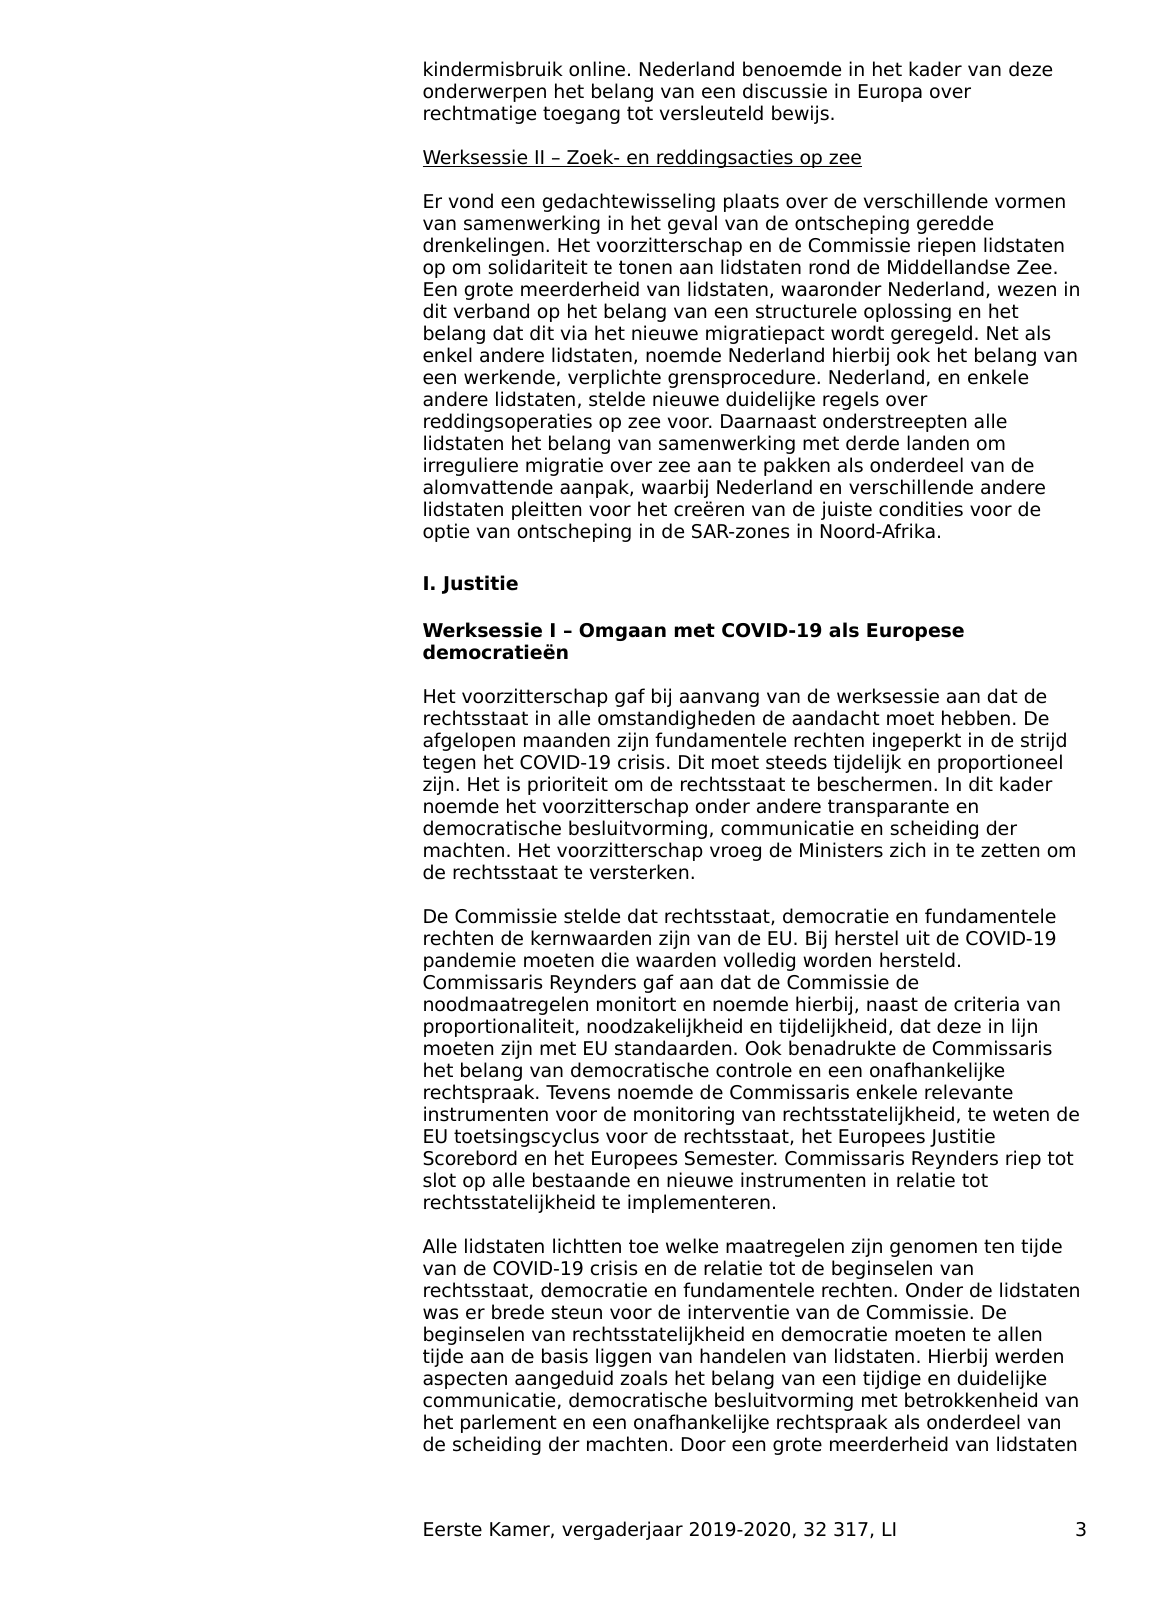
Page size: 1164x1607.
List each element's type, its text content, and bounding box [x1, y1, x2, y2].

subtitle I. Justitie [422, 573, 1087, 595]
text De Commissie stelde dat rechtsstaat, democratie en fundamentele rechten de kernwaarden zijn van de EU. Bij herstel uit de COVID-19 pandemie moeten die waarden volledig worden hersteld. Commissaris Reynders gaf aan dat de Commissie de noodmaatregelen monitort en noemde hierbij, naast de criteria van proportionaliteit, noodzakelijkheid en tijdelijkheid, dat deze in lijn moeten zijn met EU standaarden. Ook benadrukte de Commissaris het belang van democratische controle en een onafhankelijke rechtspraak. Tevens noemde de Commissaris enkele relevante instrumenten voor de monitoring van rechtsstatelijkheid, te weten de EU toetsingscyclus voor de rechtsstaat, het Europees Justitie Scorebord en het Europees Semester. Commissaris Reynders riep tot slot op alle bestaande en nieuwe instrumenten in relatie tot rechtsstatelijkheid te implementeren. [422, 906, 1087, 1214]
subtitle Werksessie II – Zoek- en reddingsacties op zee [422, 147, 1087, 169]
text Het voorzitterschap gaf bij aanvang van de werksessie aan dat de rechtsstaat in alle omstandigheden de aandacht moet hebben. De afgelopen maanden zijn fundamentele rechten ingeperkt in de strijd tegen het COVID-19 crisis. Dit moet steeds tijdelijk en proportioneel zijn. Het is prioriteit om de rechtsstaat te beschermen. In dit kader noemde het voorzitterschap onder andere transparante en democratische besluitvorming, communicatie en scheiding der machten. Het voorzitterschap vroeg de Ministers zich in te zetten om de rechtsstaat te versterken. [422, 686, 1087, 884]
text Alle lidstaten lichtten toe welke maatregelen zijn genomen ten tijde van de COVID-19 crisis en de relatie tot de beginselen van rechtsstaat, democratie en fundamentele rechten. Onder de lidstaten was er brede steun voor de interventie van de Commissie. De beginselen van rechtsstatelijkheid en democratie moeten te allen tijde aan de basis liggen van handelen van lidstaten. Hierbij werden aspecten aangeduid zoals het belang van een tijdige en duidelijke communicatie, democratische besluitvorming met betrokkenheid van het parlement en een onafhankelijke rechtspraak als onderdeel van de scheiding der machten. Door een grote meerderheid van lidstaten [422, 1236, 1087, 1456]
subtitle Werksessie I – Omgaan met COVID-19 als Europese democratieën [422, 620, 1087, 664]
text kindermisbruik online. Nederland benoemde in het kader van deze onderwerpen het belang van een discussie in Europa over rechtmatige toegang tot versleuteld bewijs. [422, 59, 1087, 125]
text Er vond een gedachtewisseling plaats over de verschillende vormen van samenwerking in het geval van de ontscheping geredde drenkelingen. Het voorzitterschap en de Commissie riepen lidstaten op om solidariteit te tonen aan lidstaten rond de Middellandse Zee. Een grote meerderheid van lidstaten, waaronder Nederland, wezen in dit verband op het belang van een structurele oplossing en het belang dat dit via het nieuwe migratiepact wordt geregeld. Net als enkel andere lidstaten, noemde Nederland hierbij ook het belang van een werkende, verplichte grensprocedure. Nederland, en enkele andere lidstaten, stelde nieuwe duidelijke regels over reddingsoperaties op zee voor. Daarnaast onderstreepten alle lidstaten het belang van samenwerking met derde landen om irreguliere migratie over zee aan te pakken als onderdeel van de alomvattende aanpak, waarbij Nederland en verschillende andere lidstaten pleitten voor het creëren van de juiste condities voor de optie van ontscheping in de SAR-zones in Noord-Afrika. [422, 191, 1087, 543]
